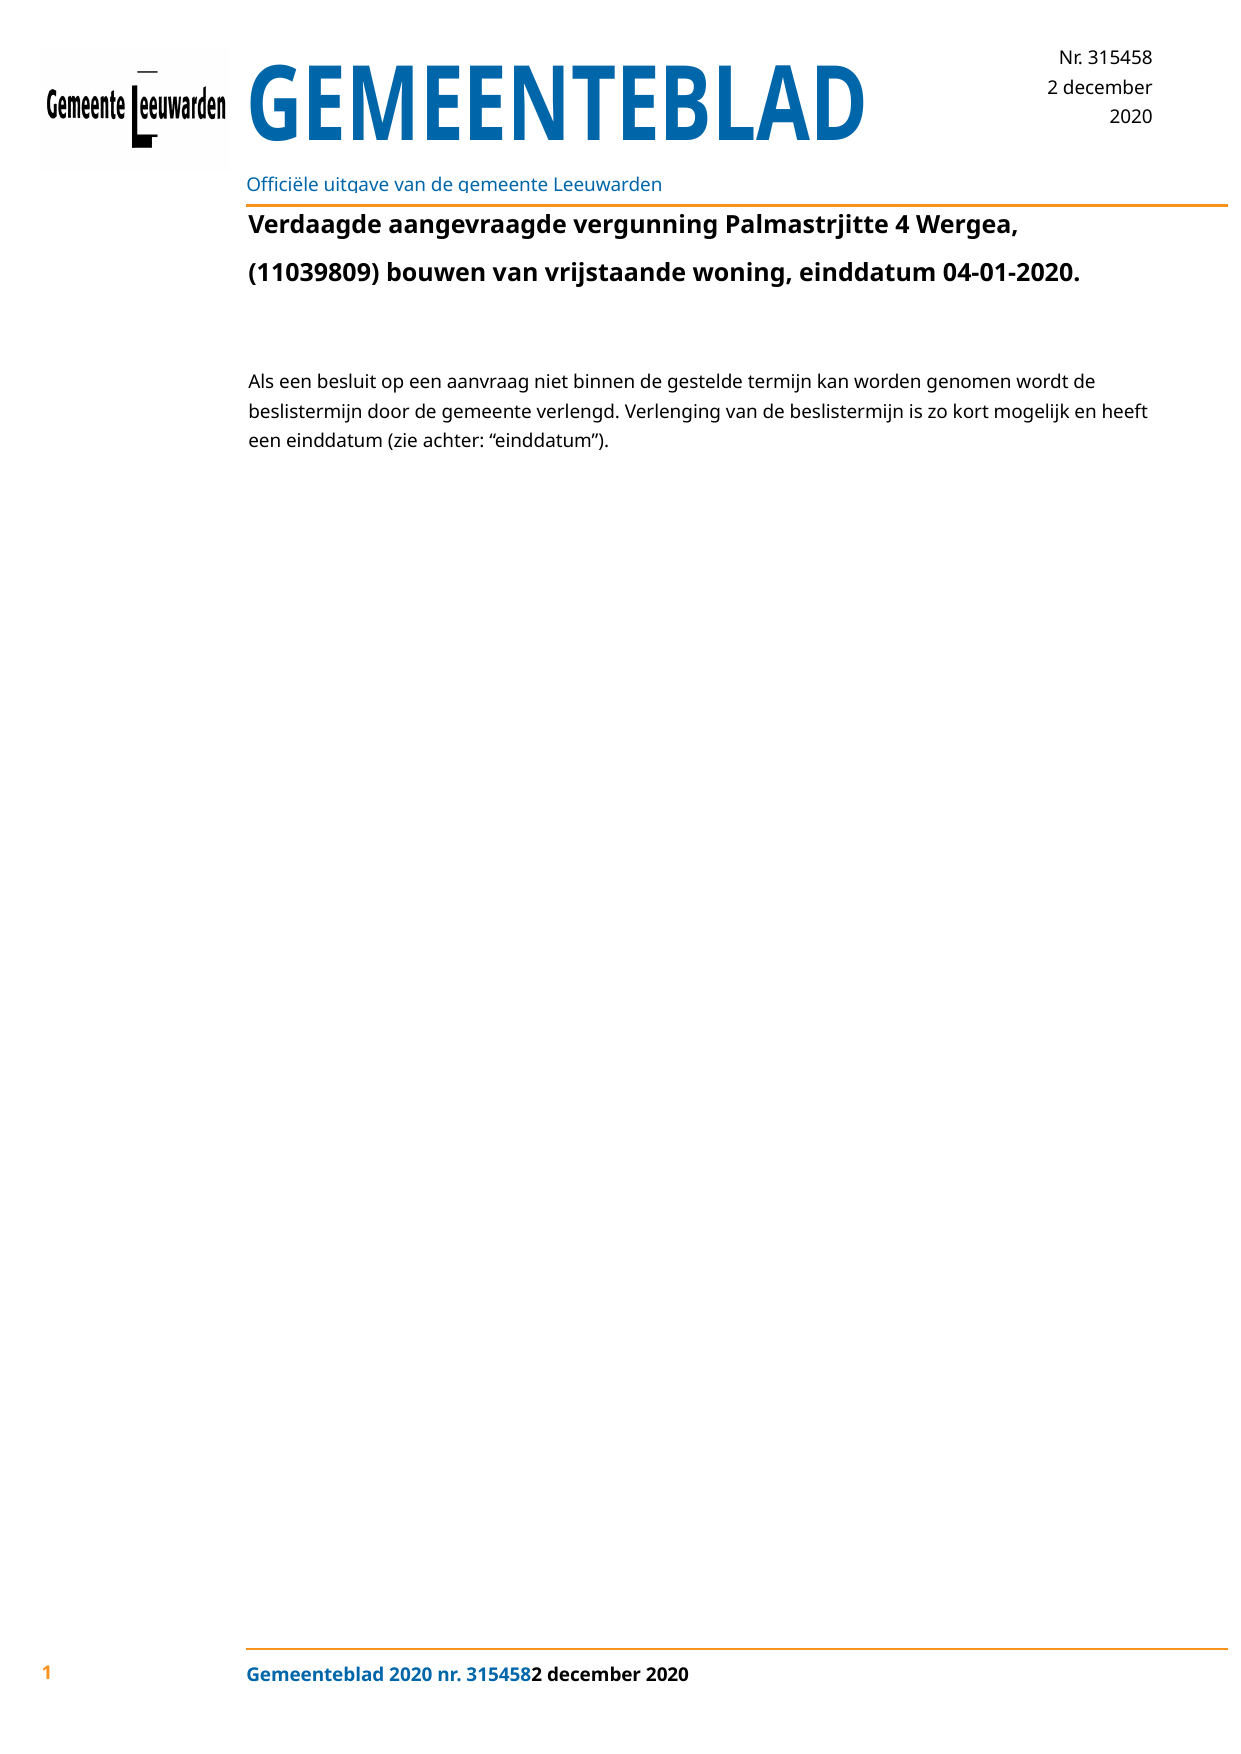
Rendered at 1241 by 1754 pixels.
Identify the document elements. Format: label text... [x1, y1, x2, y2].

text Als een besluit op een aanvraag niet binnen de gestelde termijn kan worden genomen wordt de beslistermijn door de gemeente verlengd. Verlenging van de beslistermijn is zo kort mogelijk en heeft een einddatum (zie achter: “einddatum”). [248, 368, 1152, 453]
picture [41, 47, 231, 172]
text Verdaagde aangevraagde vergunning Palmastrjitte 4 Wergea, (11039809) bouwen van vrijstaande woning, einddatum 04-01-2020. [248, 207, 1152, 288]
